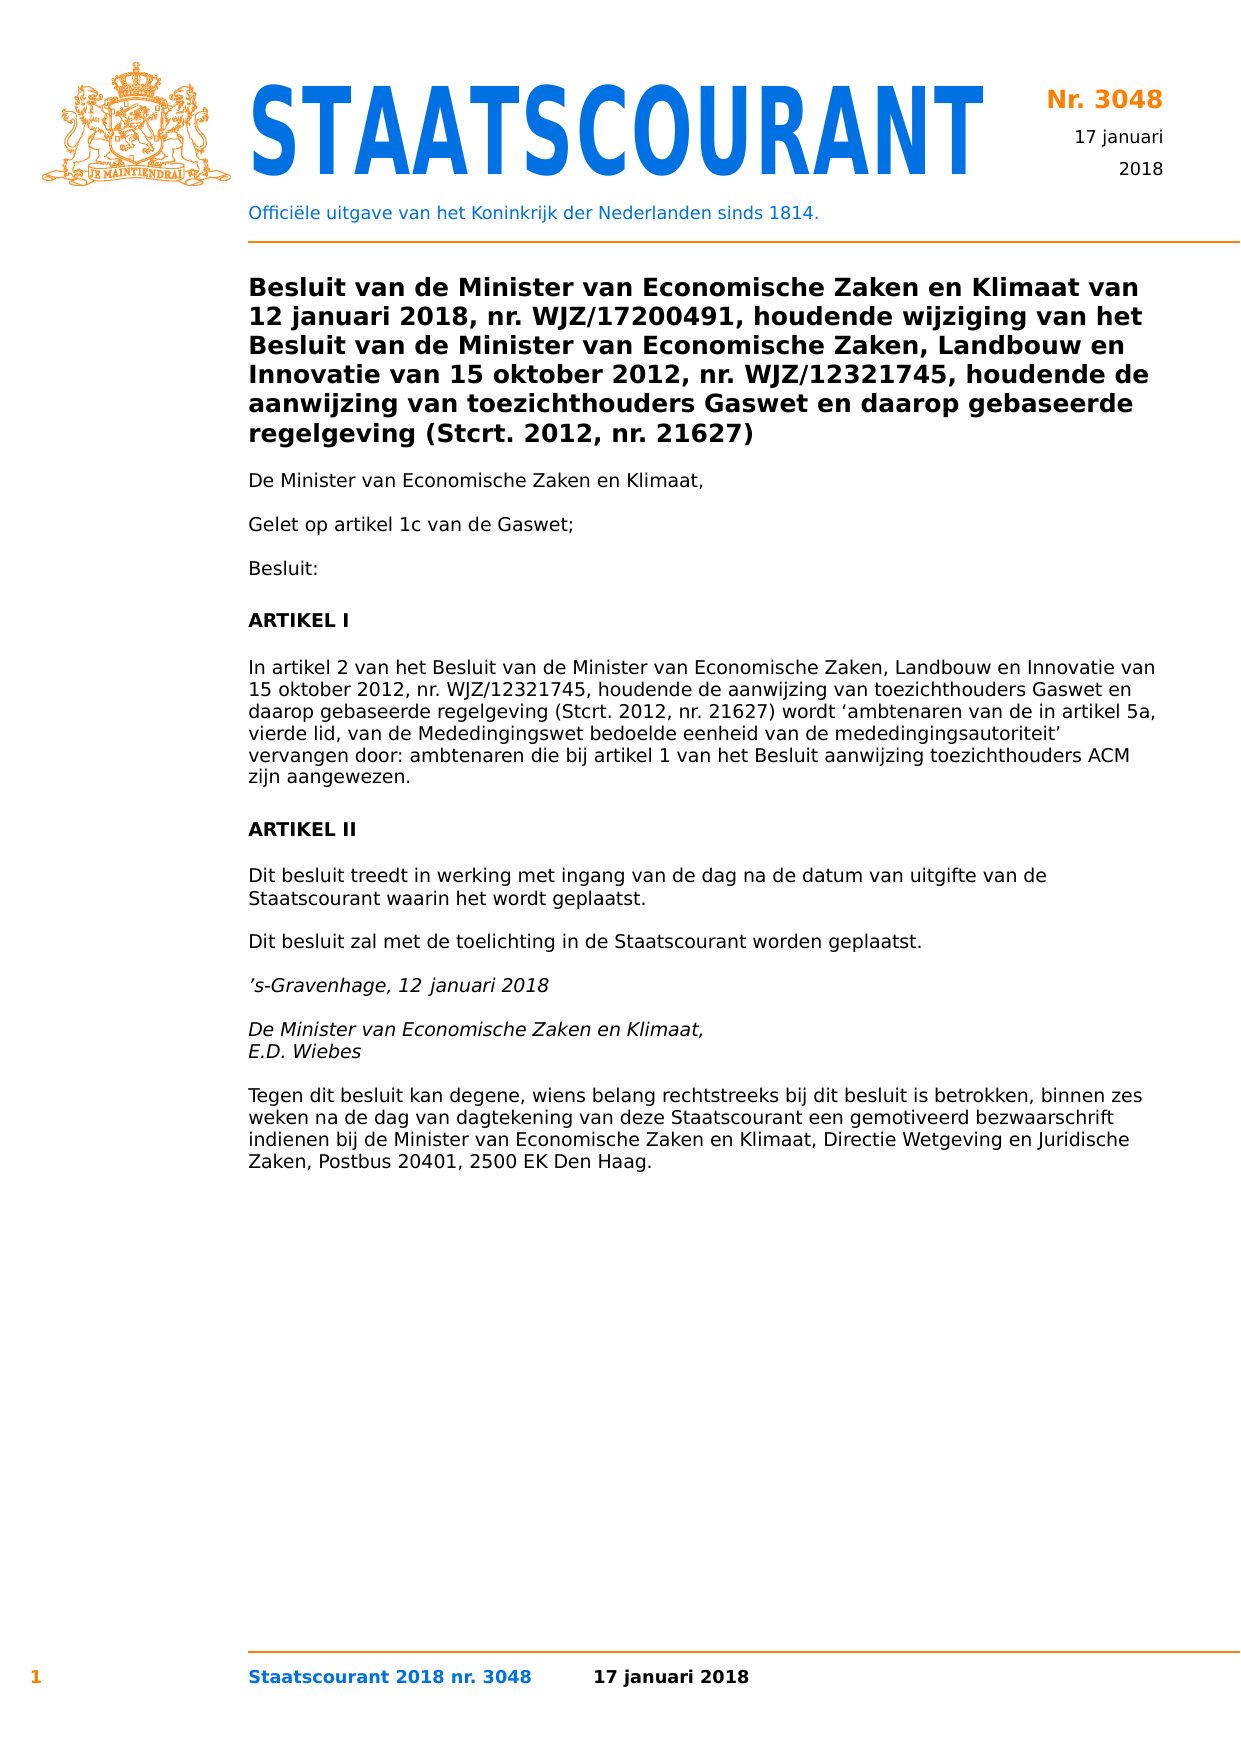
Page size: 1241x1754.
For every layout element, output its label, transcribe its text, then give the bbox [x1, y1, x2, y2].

text ’s-Gravenhage, 12 januari 2018 [248, 975, 1163, 997]
table_cell 2018 [998, 153, 1240, 203]
text Dit besluit zal met de toelichting in de Staatscourant worden geplaatst. [248, 931, 1163, 953]
text Dit besluit treedt in werking met ingang van de dag na de datum van uitgifte van de Staatscourant waarin het wordt geplaatst. [248, 865, 1163, 909]
table_cell 17 januari [998, 121, 1240, 153]
table_header STAATSCOURANT [248, 62, 998, 203]
subtitle ARTIKEL II [248, 818, 1163, 840]
text De Minister van Economische Zaken en Klimaat, E.D. Wiebes [248, 1019, 1163, 1063]
subtitle ARTIKEL I [248, 609, 1163, 632]
text Besluit: [248, 558, 1163, 579]
table_header Nr. 3048 [998, 62, 1240, 121]
text Tegen dit besluit kan degene, wiens belang rechtstreeks bij dit besluit is betrokken, binnen zes weken na de dag van dagtekening van deze Staatscourant een gemotiveerd bezwaarschrift indienen bij de Minister van Economische Zaken en Klimaat, Directie Wetgeving en Juridische Zaken, Postbus 20401, 2500 EK Den Haag. [248, 1085, 1163, 1173]
picture [41, 62, 231, 186]
text Gelet op artikel 1c van de Gaswet; [248, 514, 1163, 536]
subtitle Besluit van de Minister van Economische Zaken en Klimaat van 12 januari 2018, nr. WJZ/17200491, houdende wijziging van het Besluit van de Minister van Economische Zaken, Landbouw en Innovatie van 15 oktober 2012, nr. WJZ/12321745, houdende de aanwijzing van toezichthouders Gaswet en daarop gebaseerde regelgeving (Stcrt. 2012, nr. 21627) [248, 273, 1163, 448]
text De Minister van Economische Zaken en Klimaat, [248, 470, 1163, 492]
table_header [25, 62, 248, 241]
table_cell Officiële uitgave van het Koninkrijk der Nederlanden sinds 1814. [248, 203, 1240, 241]
text In artikel 2 van het Besluit van de Minister van Economische Zaken, Landbouw en Innovatie van 15 oktober 2012, nr. WJZ/12321745, houdende de aanwijzing van toezichthouders Gaswet en daarop gebaseerde regelgeving (Stcrt. 2012, nr. 21627) wordt ‘ambtenaren van de in artikel 5a, vierde lid, van de Mededingingswet bedoelde eenheid van de mededingingsautoriteit’ vervangen door: ambtenaren die bij artikel 1 van het Besluit aanwijzing toezichthouders ACM zijn aangewezen. [248, 657, 1163, 788]
